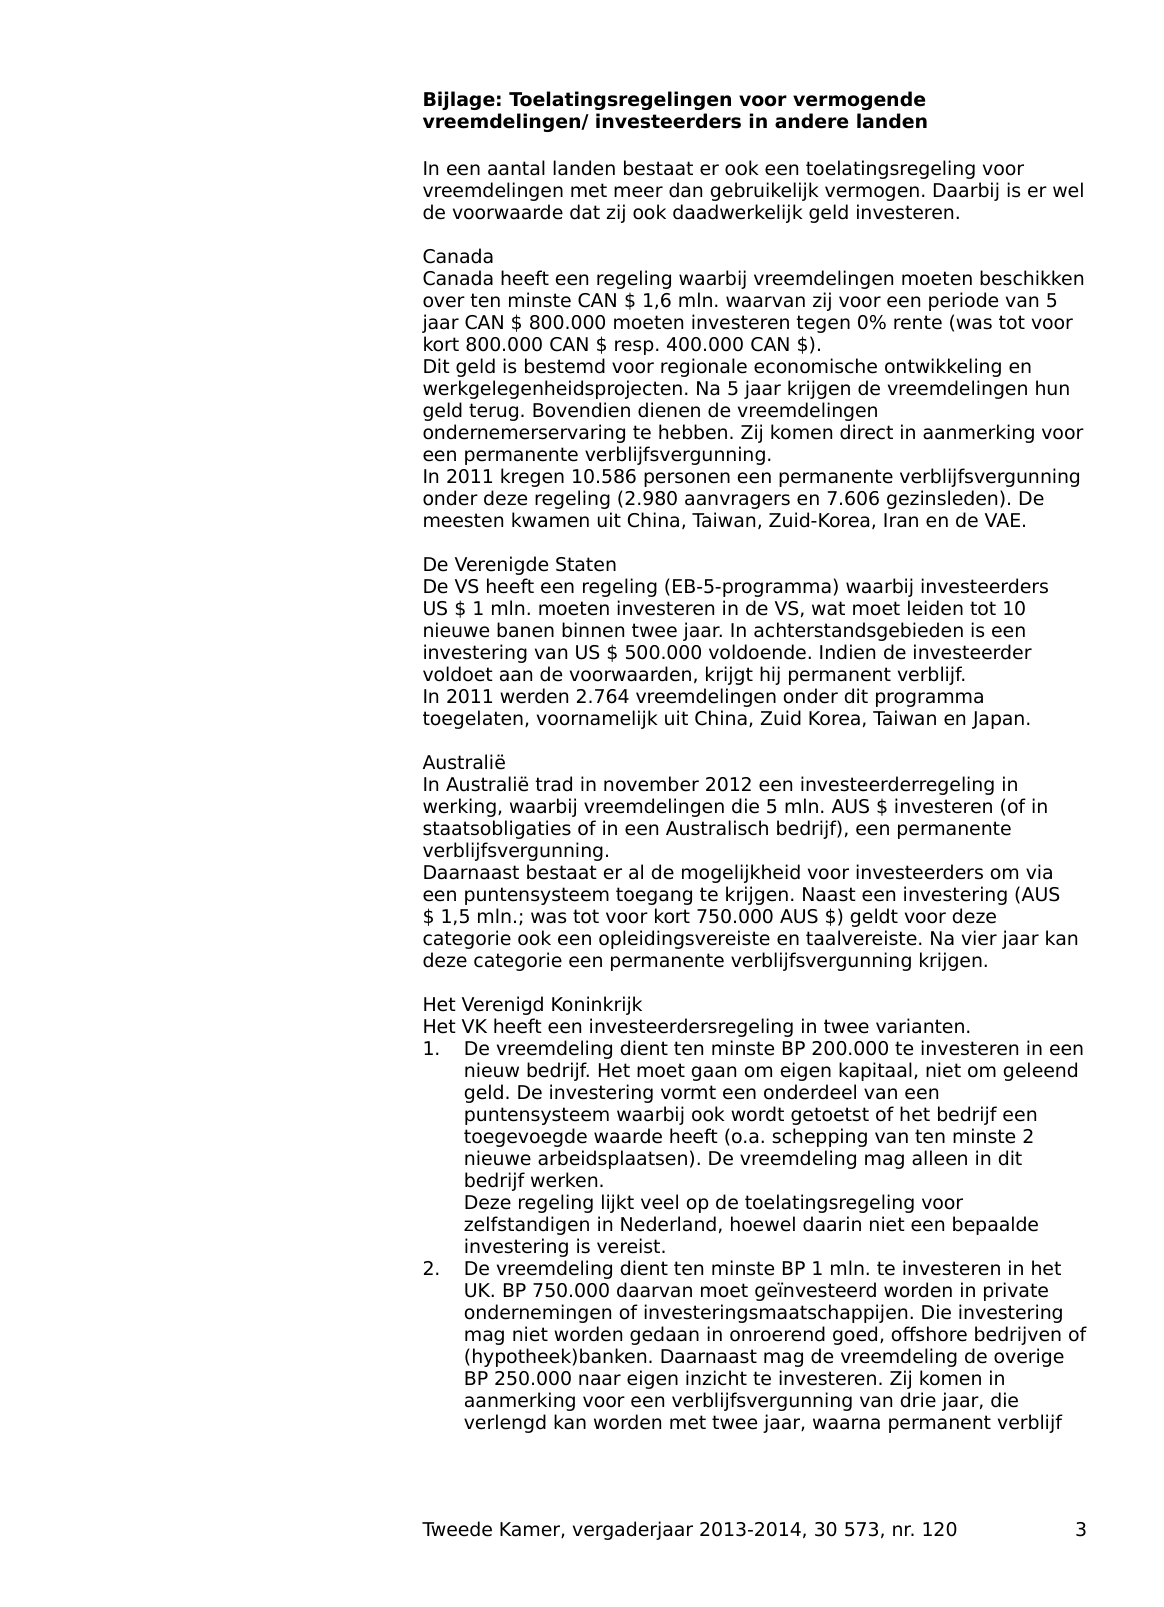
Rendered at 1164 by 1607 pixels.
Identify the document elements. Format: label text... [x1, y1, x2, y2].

text In 2011 werden 2.764 vreemdelingen onder dit programma toegelaten, voornamelijk uit China, Zuid Korea, Taiwan en Japan. [422, 686, 1087, 730]
text Dit geld is bestemd voor regionale economische ontwikkeling en werkgelegenheidsprojecten. Na 5 jaar krijgen de vreemdelingen hun geld terug. Bovendien dienen de vreemdelingen ondernemerservaring te hebben. Zij komen direct in aanmerking voor een permanente verblijfsvergunning. [422, 356, 1087, 466]
text Het VK heeft een investeerdersregeling in twee varianten. [422, 1016, 1087, 1038]
text 1. De vreemdeling dient ten minste BP 200.000 te investeren in een nieuw bedrijf. Het moet gaan om eigen kapitaal, niet om geleend geld. De investering vormt een onderdeel van een puntensysteem waarbij ook wordt getoetst of het bedrijf een toegevoegde waarde heeft (o.a. schepping van ten minste 2 nieuwe arbeidsplaatsen). De vreemdeling mag alleen in dit bedrijf werken. [422, 1038, 1087, 1192]
text Deze regeling lijkt veel op de toelatingsregeling voor zelfstandigen in Nederland, hoewel daarin niet een bepaalde investering is vereist. [464, 1192, 1087, 1258]
subtitle Bijlage: Toelatingsregelingen voor vermogende vreemdelingen/ investeerders in andere landen [77, 89, 1087, 133]
text Canada heeft een regeling waarbij vreemdelingen moeten beschikken over ten minste CAN $ 1,6 mln. waarvan zij voor een periode van 5 jaar CAN $ 800.000 moeten investeren tegen 0% rente (was tot voor kort 800.000 CAN $ resp. 400.000 CAN $). [422, 268, 1087, 356]
text De Verenigde Staten [422, 554, 1087, 576]
text Australië [422, 752, 1087, 774]
text In Australië trad in november 2012 een investeerderregeling in werking, waarbij vreemdelingen die 5 mln. AUS $ investeren (of in staatsobligaties of in een Australisch bedrijf), een permanente verblijfsvergunning. [422, 774, 1087, 862]
text Canada [422, 246, 1087, 268]
text In 2011 kregen 10.586 personen een permanente verblijfsvergunning onder deze regeling (2.980 aanvragers en 7.606 gezinsleden). De meesten kwamen uit China, Taiwan, Zuid-Korea, Iran en de VAE. [422, 466, 1087, 532]
text In een aantal landen bestaat er ook een toelatingsregeling voor vreemdelingen met meer dan gebruikelijk vermogen. Daarbij is er wel de voorwaarde dat zij ook daadwerkelijk geld investeren. [422, 158, 1087, 224]
text Daarnaast bestaat er al de mogelijkheid voor investeerders om via een puntensysteem toegang te krijgen. Naast een investering (AUS $ 1,5 mln.; was tot voor kort 750.000 AUS $) geldt voor deze categorie ook een opleidingsvereiste en taalvereiste. Na vier jaar kan deze categorie een permanente verblijfsvergunning krijgen. [422, 862, 1087, 972]
text 2. De vreemdeling dient ten minste BP 1 mln. te investeren in het UK. BP 750.000 daarvan moet geïnvesteerd worden in private ondernemingen of investeringsmaatschappijen. Die investering mag niet worden gedaan in onroerend goed, offshore bedrijven of (hypotheek)banken. Daarnaast mag de vreemdeling de overige BP 250.000 naar eigen inzicht te investeren. Zij komen in aanmerking voor een verblijfsvergunning van drie jaar, die verlengd kan worden met twee jaar, waarna permanent verblijf [422, 1258, 1087, 1434]
text De VS heeft een regeling (EB-5-programma) waarbij investeerders US $ 1 mln. moeten investeren in de VS, wat moet leiden tot 10 nieuwe banen binnen twee jaar. In achterstandsgebieden is een investering van US $ 500.000 voldoende. Indien de investeerder voldoet aan de voorwaarden, krijgt hij permanent verblijf. [422, 576, 1087, 686]
text Het Verenigd Koninkrijk [422, 994, 1087, 1016]
